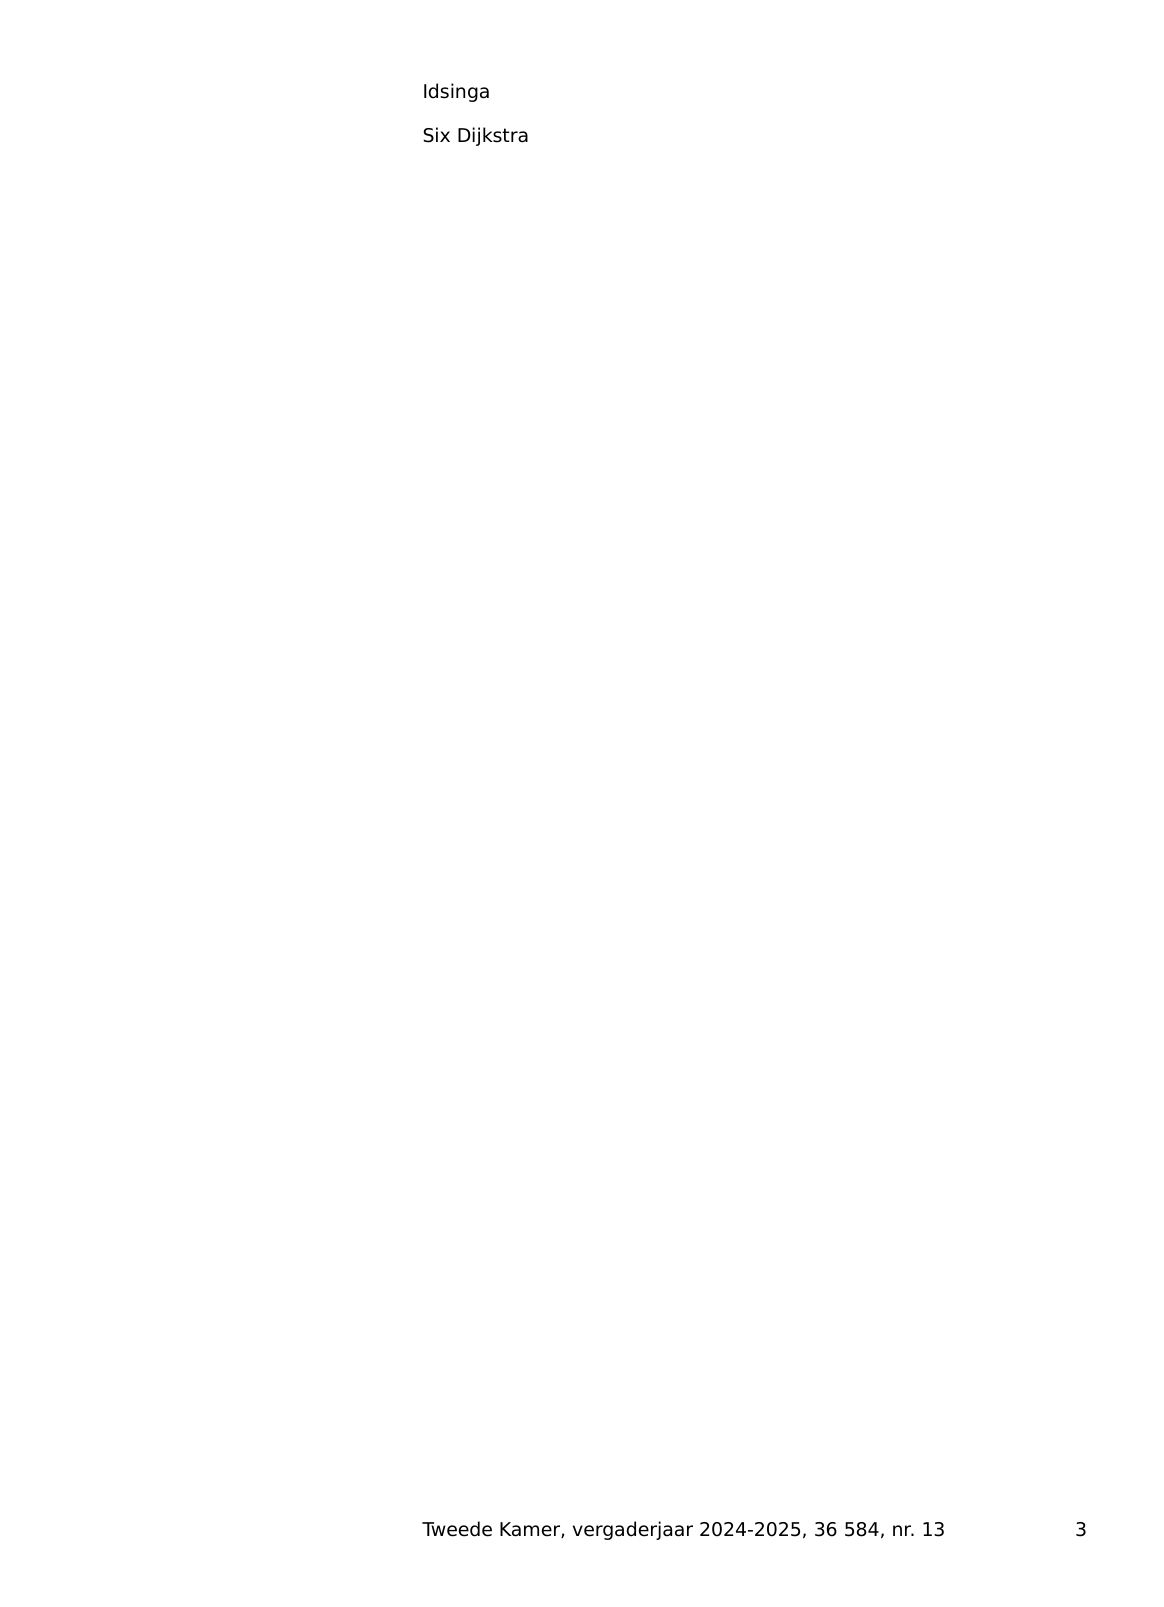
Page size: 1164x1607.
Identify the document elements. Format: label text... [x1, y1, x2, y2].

text Idsinga Six Dijkstra [422, 59, 1087, 147]
